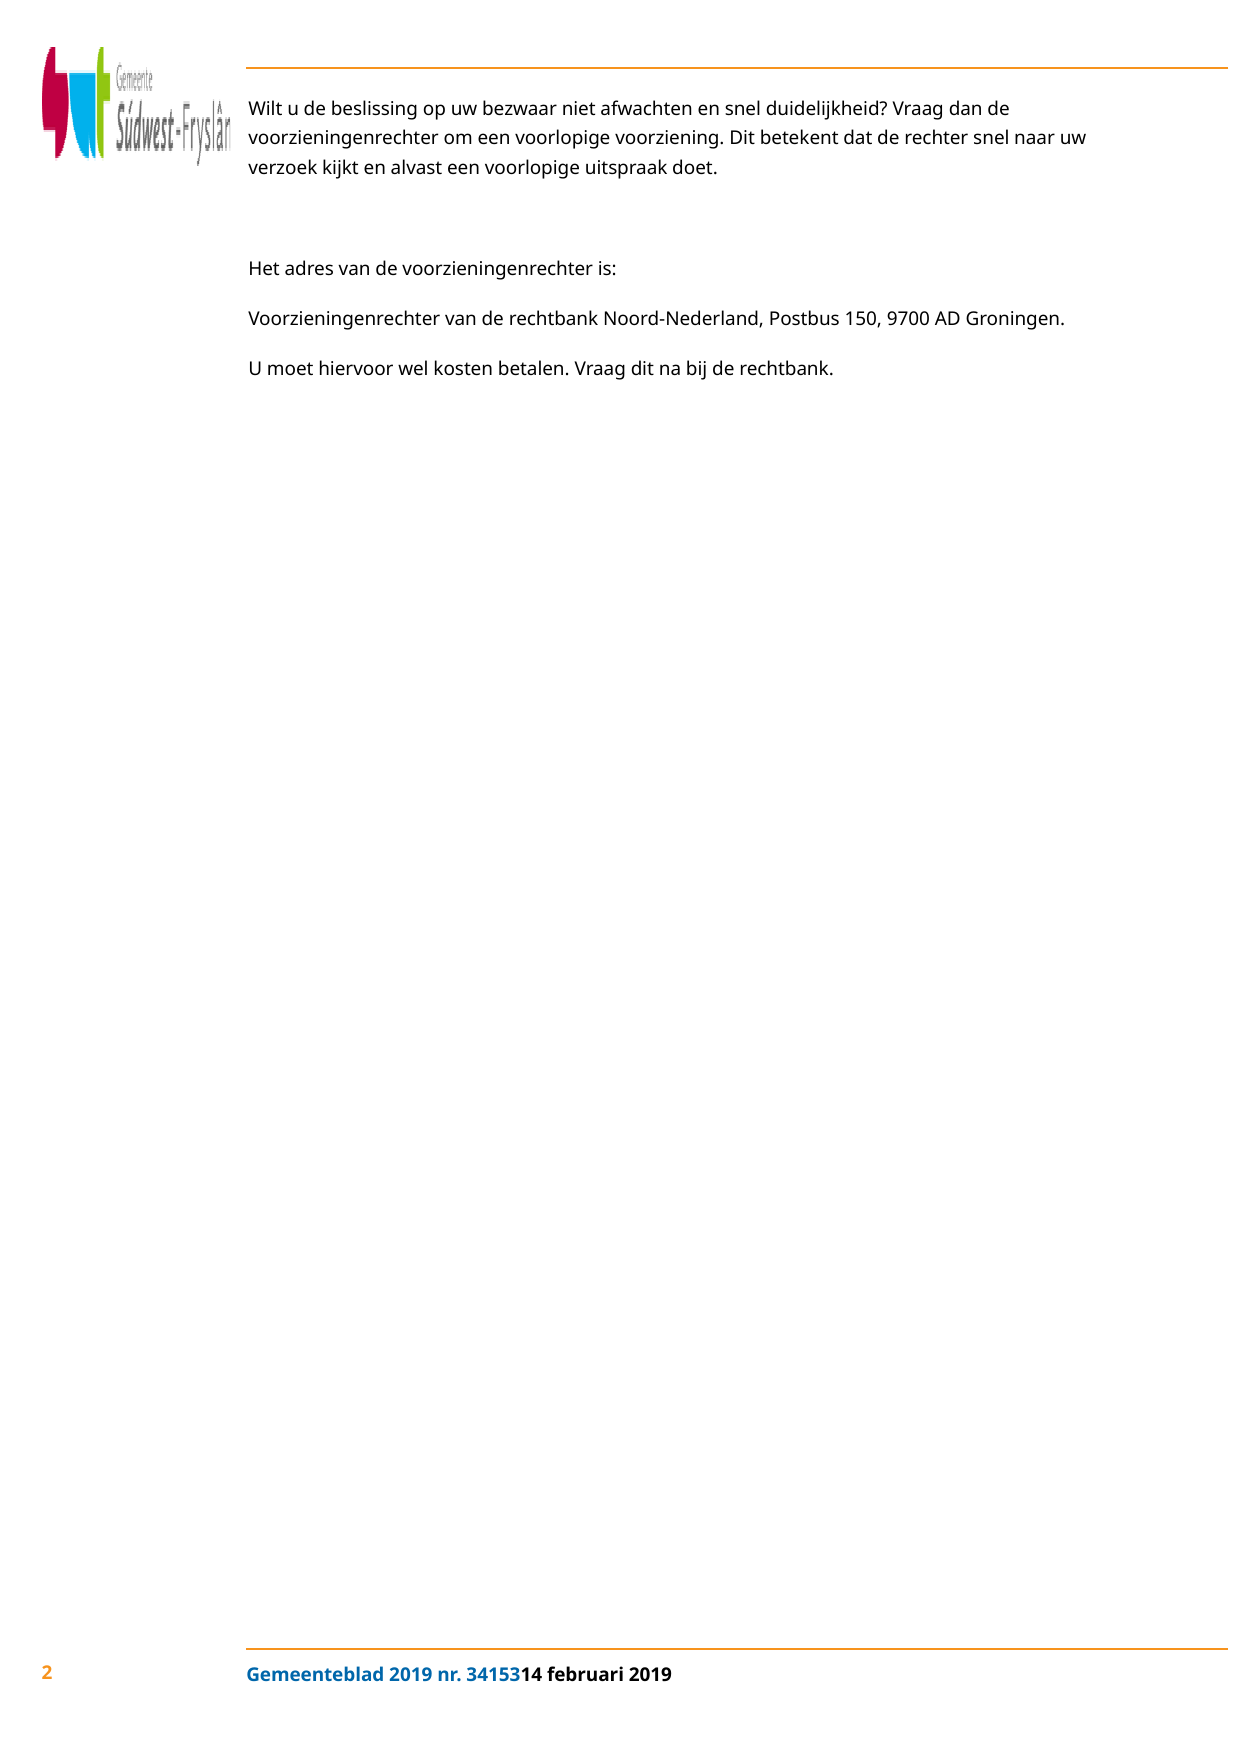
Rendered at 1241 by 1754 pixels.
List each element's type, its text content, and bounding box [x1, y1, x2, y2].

picture [41, 47, 231, 172]
text U moet hiervoor wel kosten betalen. Vraag dit na bij de rechtbank. [248, 356, 1152, 381]
text Wilt u de beslissing op uw bezwaar niet afwachten en snel duidelijkheid? Vraag dan de voorzieningenrechter om een voorlopige voorziening. Dit betekent dat de rechter snel naar uw verzoek kijkt en alvast een voorlopige uitspraak doet. [248, 95, 1152, 180]
text Voorzieningenrechter van de rechtbank Noord-Nederland, Postbus 150, 9700 AD Groningen. [248, 305, 1152, 331]
text Het adres van de voorzieningenrechter is: [248, 255, 1152, 281]
